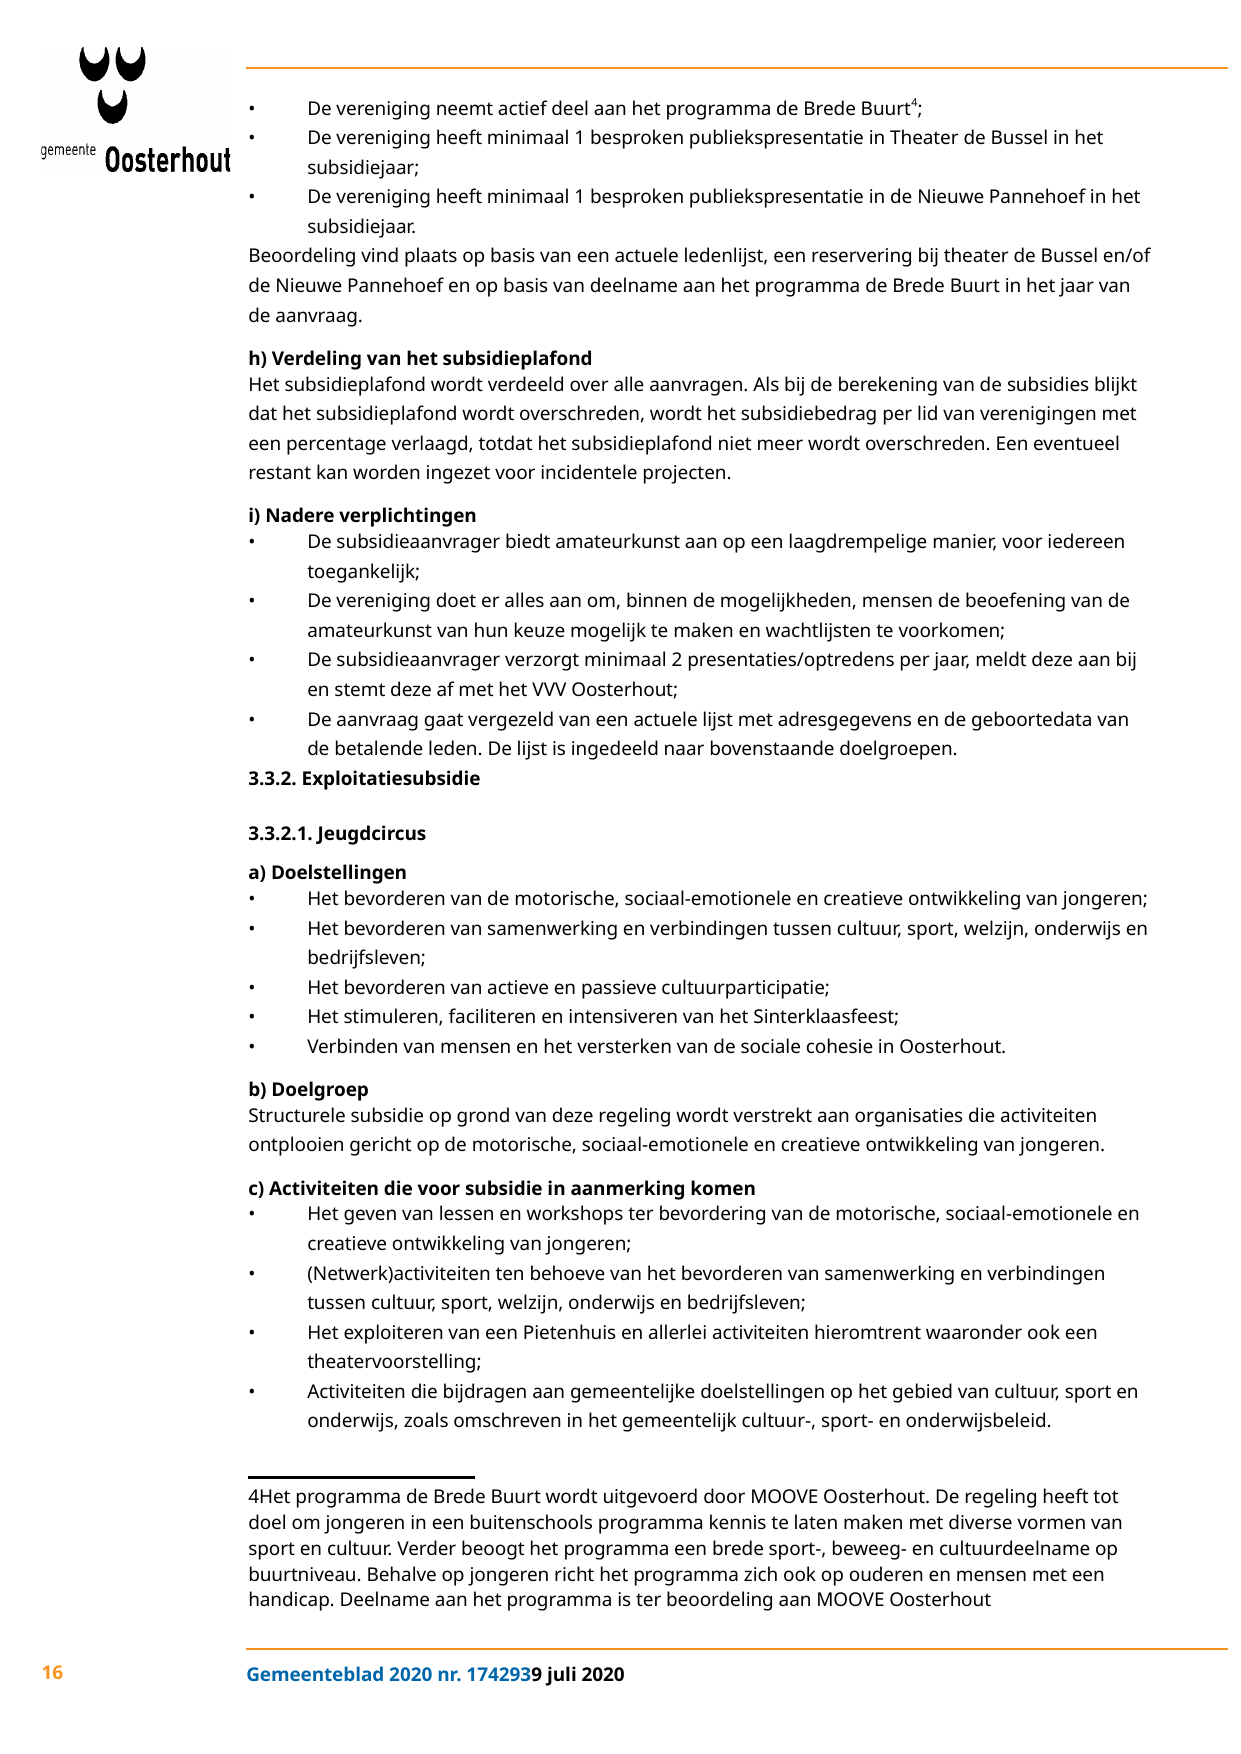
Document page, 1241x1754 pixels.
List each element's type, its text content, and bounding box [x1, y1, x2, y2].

text Het subsidieplafond wordt verdeeld over alle aanvragen. Als bij de berekening van de subsidies blijkt dat het subsidieplafond wordt overschreden, wordt het subsidiebedrag per lid van verenigingen met een percentage verlaagd, totdat het subsidieplafond niet meer wordt overschreden. Een eventueel restant kan worden ingezet voor incidentele projecten. [248, 371, 1152, 485]
text 3.3.2. Exploitatiesubsidie [248, 765, 1152, 791]
text Beoordeling vind plaats op basis van een actuele ledenlijst, een reservering bij theater de Bussel en/of de Nieuwe Pannehoef en op basis van deelname aan het programma de Brede Buurt in het jaar van de aanvraag. [248, 243, 1152, 328]
text Structurele subsidie op grond van deze regeling wordt verstrekt aan organisaties die activiteiten ontplooien gericht op de motorische, sociaal-emotionele en creatieve ontwikkeling van jongeren. [248, 1102, 1152, 1157]
list De aanvraag gaat vergezeld van een actuele lijst met adresgegevens en de geboortedata van de betalende leden. De lijst is ingedeeld naar bovenstaande doelgroepen. [248, 706, 1152, 761]
list De subsidieaanvrager verzorgt minimaal 2 presentaties/optredens per jaar, meldt deze aan bij en stemt deze af met het VVV Oosterhout; [248, 647, 1152, 702]
list De vereniging doet er alles aan om, binnen de mogelijkheden, mensen de beoefening van de amateurkunst van hun keuze mogelijk te maken en wachtlijsten te voorkomen; [248, 587, 1152, 643]
list Het bevorderen van actieve en passieve cultuurparticipatie; [248, 974, 1152, 1000]
list Het programma de Brede Buurt wordt uitgevoerd door MOOVE Oosterhout. De regeling heeft tot doel om jongeren in een buitenschools programma kennis te laten maken met diverse vormen van sport en cultuur. Verder beoogt het programma een brede sport-, beweeg- en cultuurdeelname op buurtniveau. Behalve op jongeren richt het programma zich ook op ouderen en mensen met een handicap. Deelname aan het programma is ter beoordeling aan MOOVE Oosterhout [248, 1483, 1152, 1612]
text c) Activiteiten die voor subsidie in aanmerking komen [248, 1175, 1152, 1201]
list Het bevorderen van samenwerking en verbindingen tussen cultuur, sport, welzijn, onderwijs en bedrijfsleven; [248, 915, 1152, 970]
list Activiteiten die bijdragen aan gemeentelijke doelstellingen op het gebied van cultuur, sport en onderwijs, zoals omschreven in het gemeentelijk cultuur-, sport- en onderwijsbeleid. [248, 1378, 1152, 1433]
list De vereniging neemt actief deel aan het programma de Brede Buurt; [248, 95, 1152, 121]
text 3.3.2.1. Jeugdcircus [248, 820, 1152, 846]
picture [41, 47, 231, 172]
list (Netwerk)activiteiten ten behoeve van het bevorderen van samenwerking en verbindingen tussen cultuur, sport, welzijn, onderwijs en bedrijfsleven; [248, 1260, 1152, 1315]
list Het geven van lessen en workshops ter bevordering van de motorische, sociaal-emotionele en creatieve ontwikkeling van jongeren; [248, 1201, 1152, 1256]
list De vereniging heeft minimaal 1 besproken publiekspresentatie in de Nieuwe Pannehoef in het subsidiejaar. [248, 183, 1152, 239]
list Het bevorderen van de motorische, sociaal-emotionele en creatieve ontwikkeling van jongeren; [248, 885, 1152, 911]
list Het exploiteren van een Pietenhuis en allerlei activiteiten hieromtrent waaronder ook een theatervoorstelling; [248, 1319, 1152, 1374]
text b) Doelgroep [248, 1076, 1152, 1102]
list De subsidieaanvrager biedt amateurkunst aan op een laagdrempelige manier, voor iedereen toegankelijk; [248, 528, 1152, 584]
list Het stimuleren, faciliteren en intensiveren van het Sinterklaasfeest; [248, 1004, 1152, 1029]
text i) Nadere verplichtingen [248, 503, 1152, 528]
list De vereniging heeft minimaal 1 besproken publiekspresentatie in Theater de Bussel in het subsidiejaar; [248, 124, 1152, 180]
text a) Doelstellingen [248, 859, 1152, 885]
list Verbinden van mensen en het versterken van de sociale cohesie in Oosterhout. [248, 1033, 1152, 1059]
text h) Verdeling van het subsidieplafond [248, 345, 1152, 371]
